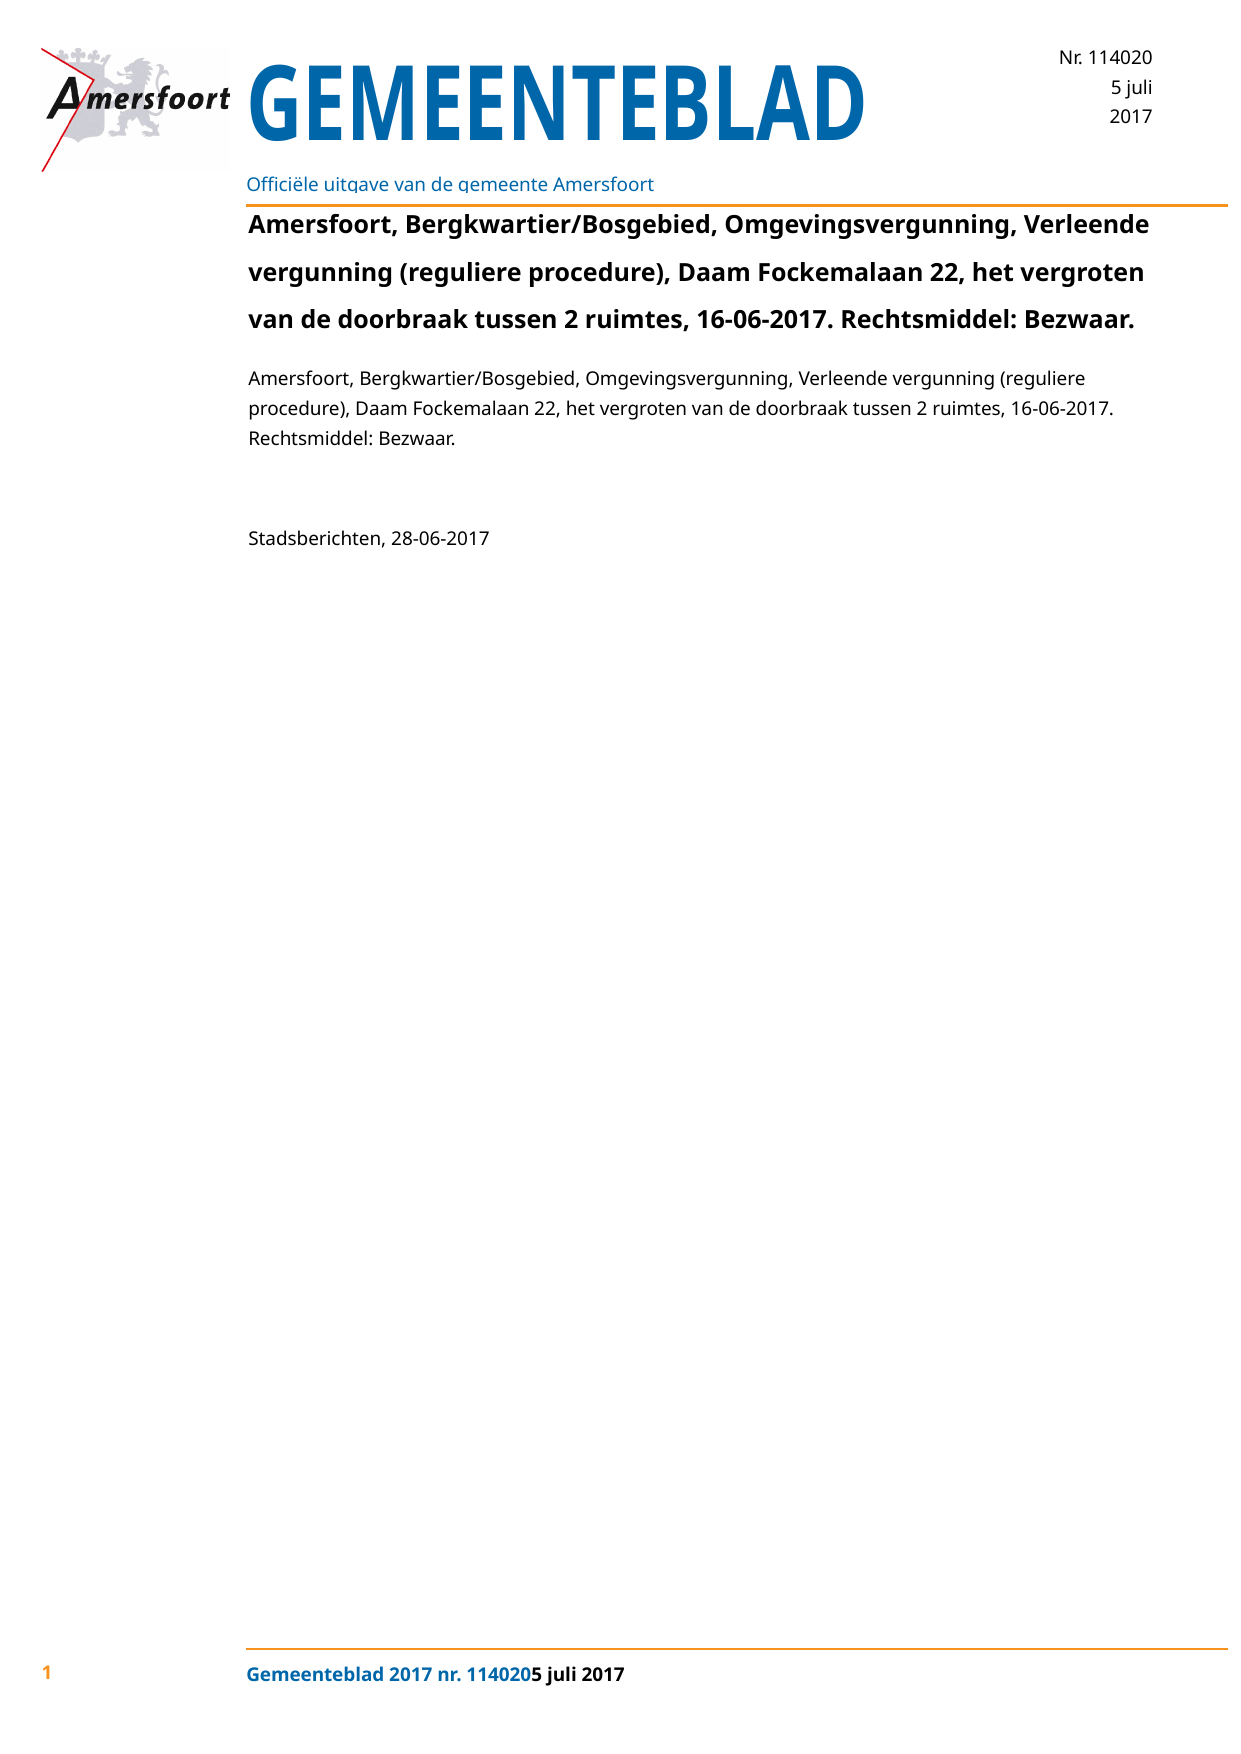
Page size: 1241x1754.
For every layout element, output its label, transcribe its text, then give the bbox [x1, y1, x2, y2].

text Stadsberichten, 28-06-2017 [248, 526, 1152, 551]
text Amersfoort, Bergkwartier/Bosgebied, Omgevingsvergunning, Verleende vergunning (reguliere procedure), Daam Fockemalaan 22, het vergroten van de doorbraak tussen 2 ruimtes, 16-06-2017. Rechtsmiddel: Bezwaar. [248, 207, 1152, 336]
text Amersfoort, Bergkwartier/Bosgebied, Omgevingsvergunning, Verleende vergunning (reguliere procedure), Daam Fockemalaan 22, het vergroten van de doorbraak tussen 2 ruimtes, 16-06-2017. Rechtsmiddel: Bezwaar. [248, 366, 1152, 450]
picture [41, 47, 231, 172]
